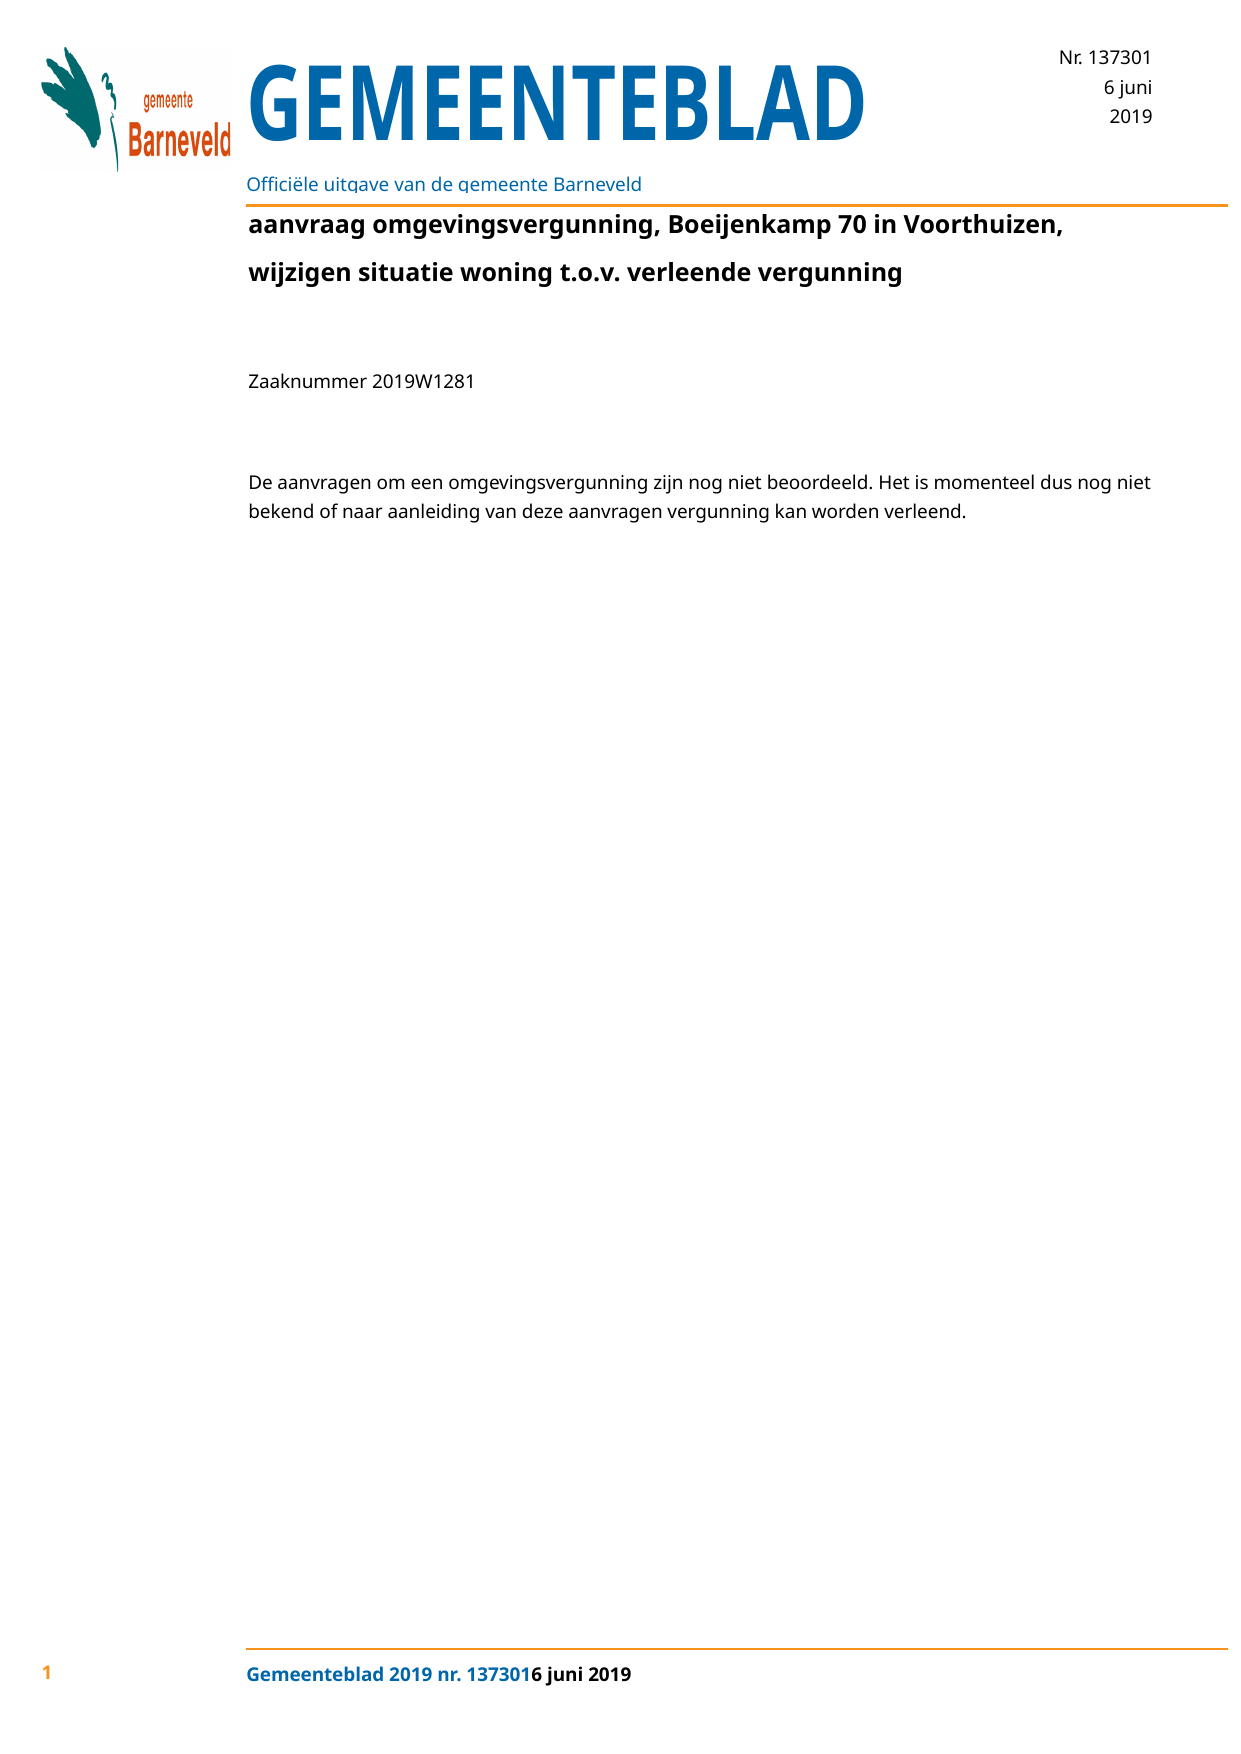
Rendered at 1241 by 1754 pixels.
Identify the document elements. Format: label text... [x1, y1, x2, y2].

picture [41, 47, 231, 172]
text De aanvragen om een omgevingsvergunning zijn nog niet beoordeeld. Het is momenteel dus nog niet bekend of naar aanleiding van deze aanvragen vergunning kan worden verleend. [248, 469, 1152, 524]
text aanvraag omgevingsvergunning, Boeijenkamp 70 in Voorthuizen, wijzigen situatie woning t.o.v. verleende vergunning [248, 207, 1152, 288]
text Zaaknummer 2019W1281 [248, 368, 1152, 394]
